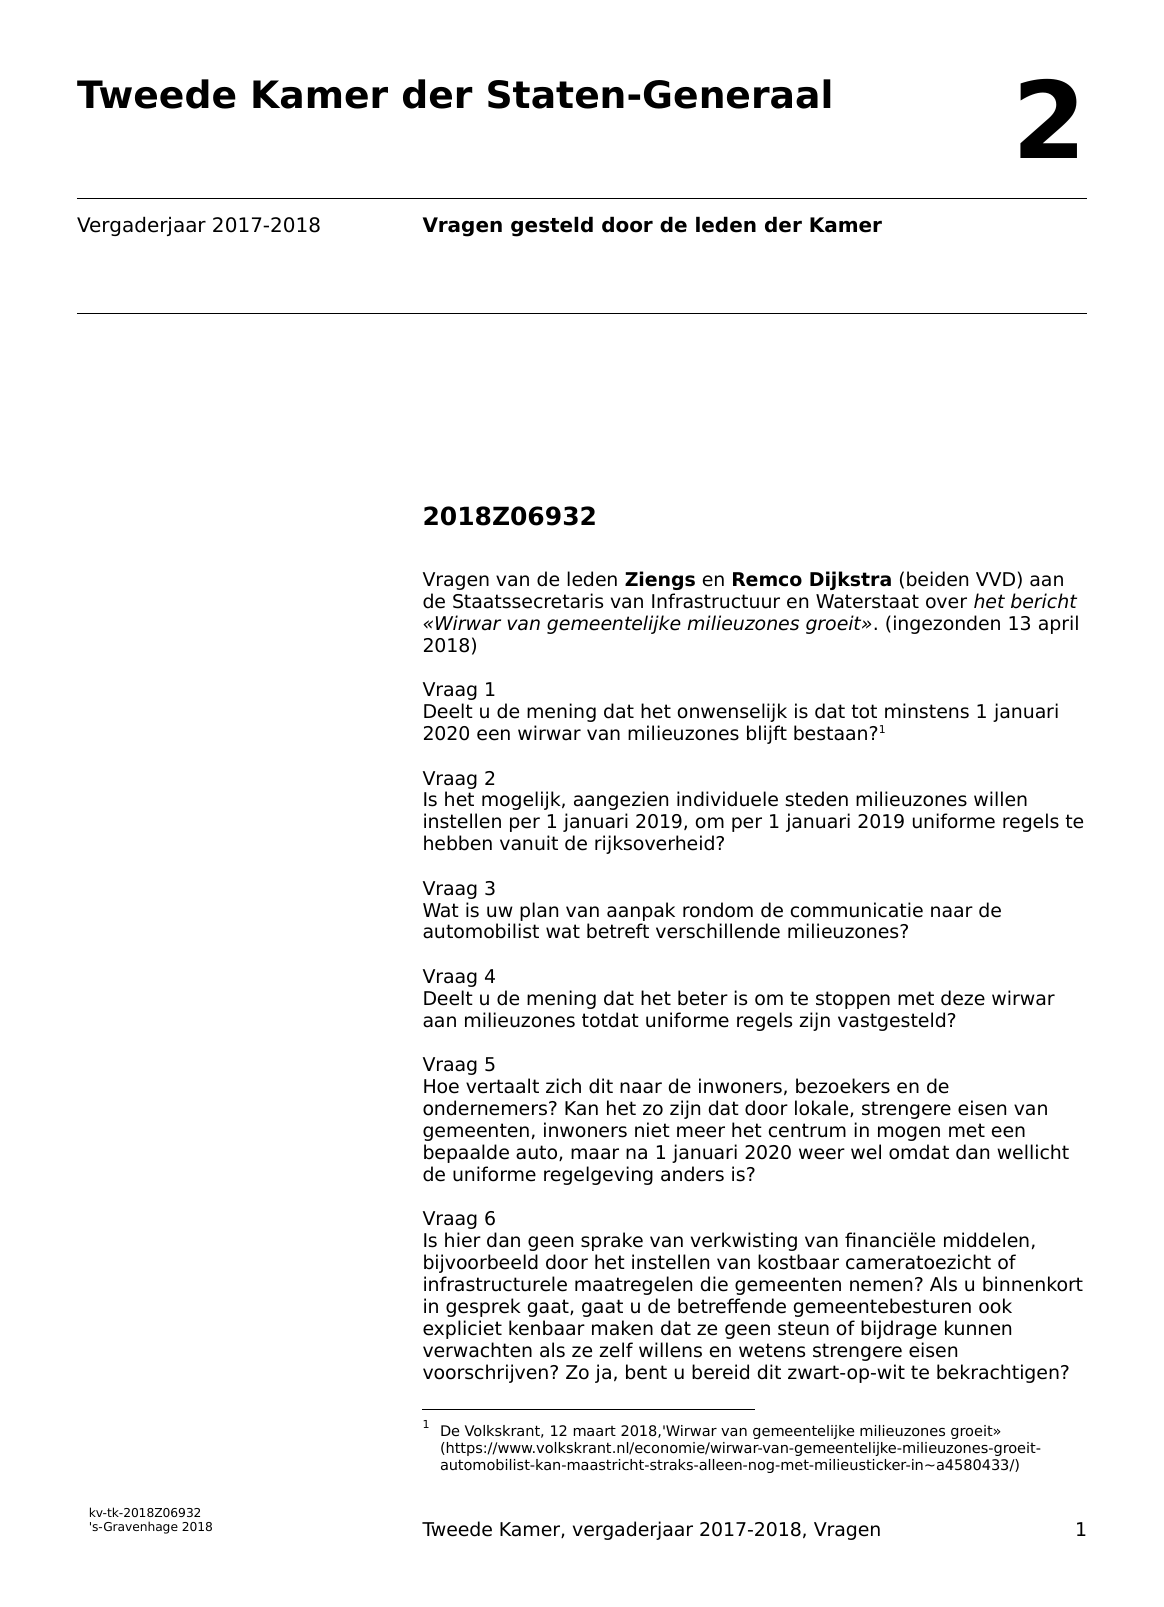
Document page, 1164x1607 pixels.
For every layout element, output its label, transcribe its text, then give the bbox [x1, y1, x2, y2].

text kv-tk-2018Z06932 [88, 1506, 323, 1520]
text Is hier dan geen sprake van verkwisting van financiële middelen, bijvoorbeeld door het instellen van kostbaar cameratoezicht of infrastructurele maatregelen die gemeenten nemen? Als u binnenkort in gesprek gaat, gaat u de betreffende gemeentebesturen ook expliciet kenbaar maken dat ze geen steun of bijdrage kunnen verwachten als ze zelf willens en wetens strengere eisen voorschrijven? Zo ja, bent u bereid dit zwart-op-wit te bekrachtigen? [422, 1230, 1087, 1384]
table_cell Vergaderjaar 2017-2018 [77, 199, 422, 313]
text Wat is uw plan van aanpak rondom de communicatie naar de automobilist wat betreft verschillende milieuzones? [422, 899, 1087, 943]
text Hoe vertaalt zich dit naar de inwoners, bezoekers en de ondernemers? Kan het zo zijn dat door lokale, strengere eisen van gemeenten, inwoners niet meer het centrum in mogen met een bepaalde auto, maar na 1 januari 2020 weer wel omdat dan wellicht de uniforme regelgeving anders is? [422, 1076, 1087, 1186]
text Vragen van de leden Ziengs en Remco Dijkstra (beiden VVD) aan de Staatssecretaris van Infrastructuur en Waterstaat over het bericht «Wirwar van gemeentelijke milieuzones groeit». (ingezonden 13 april 2018) [422, 569, 1087, 657]
table_cell Vragen gesteld door de leden der Kamer [422, 199, 1087, 313]
text Vraag 1 [422, 679, 1087, 701]
table_header Tweede Kamer der Staten-Generaal [77, 59, 886, 198]
text Is het mogelijk, aangezien individuele steden milieuzones willen instellen per 1 januari 2019, om per 1 januari 2019 uniforme regels te hebben vanuit de rijksoverheid? [422, 789, 1087, 855]
table_header 2 [886, 59, 1087, 198]
text Vraag 6 [422, 1208, 1087, 1230]
text Vraag 5 [422, 1054, 1087, 1076]
text Vraag 2 [422, 767, 1087, 789]
text De Volkskrant, 12 maart 2018,'Wirwar van gemeentelijke milieuzones groeit» (https://www.volkskrant.nl/economie/wirwar-van-gemeentelijke-milieuzones-groeit-automobilist-kan-maastricht-straks-alleen-nog-met-milieusticker-in~a4580433/) [422, 1418, 1087, 1474]
text Vraag 3 [422, 877, 1087, 899]
text Vraag 4 [422, 966, 1087, 988]
text 's-Gravenhage 2018 [88, 1520, 323, 1534]
text Deelt u de mening dat het beter is om te stoppen met deze wirwar aan milieuzones totdat uniforme regels zijn vastgesteld? [422, 988, 1087, 1032]
text 2018Z06932 [422, 502, 1087, 531]
text Deelt u de mening dat het onwenselijk is dat tot minstens 1 januari 2020 een wirwar van milieuzones blijft bestaan? [422, 701, 1087, 745]
